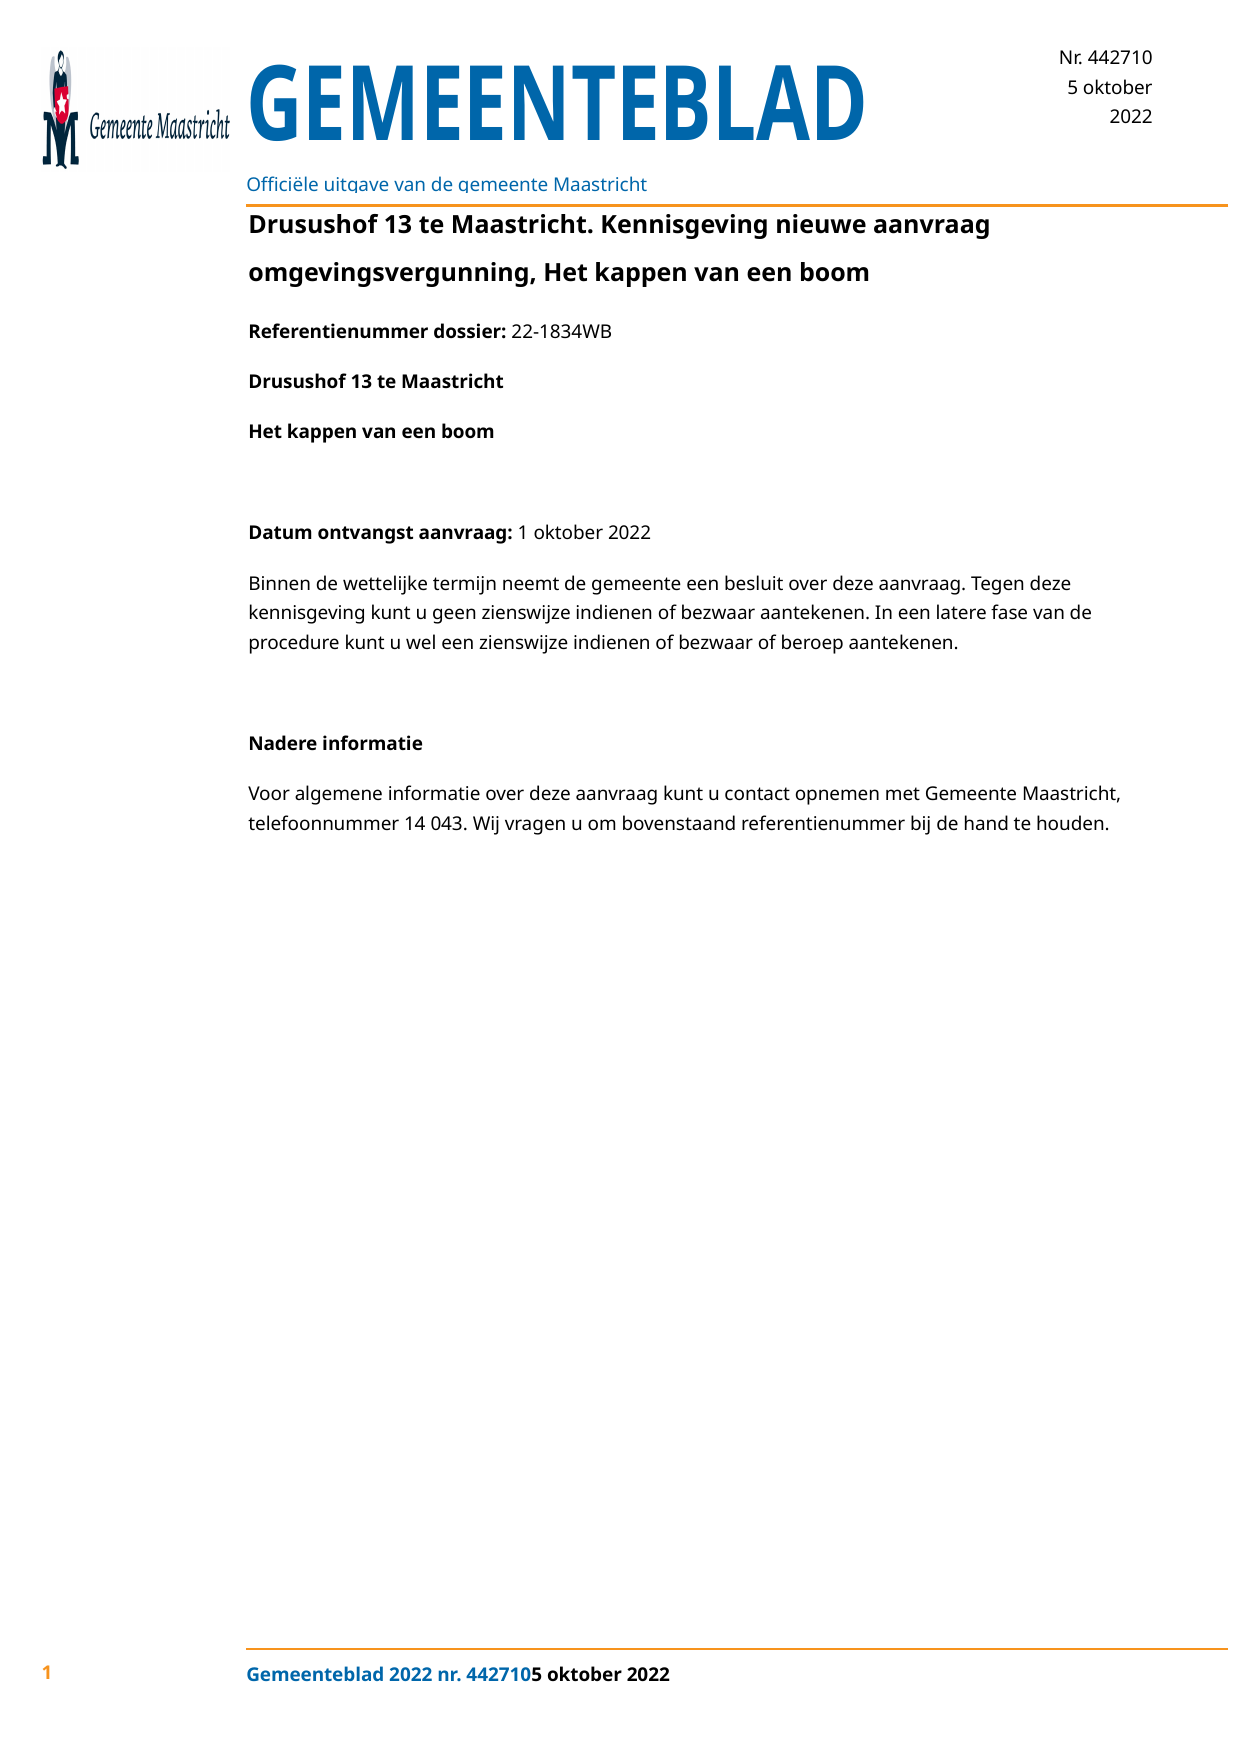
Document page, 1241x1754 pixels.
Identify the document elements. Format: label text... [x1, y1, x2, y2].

text Voor algemene informatie over deze aanvraag kunt u contact opnemen met Gemeente Maastricht, telefoonnummer 14 043. Wij vragen u om bovenstaand referentienummer bij de hand te houden. [248, 780, 1152, 836]
text Binnen de wettelijke termijn neemt de gemeente een besluit over deze aanvraag. Tegen deze kennisgeving kunt u geen zienswijze indienen of bezwaar aantekenen. In een latere fase van de procedure kunt u wel een zienswijze indienen of bezwaar of beroep aantekenen. [248, 570, 1152, 655]
text Het kappen van een boom [248, 419, 1152, 444]
text Drusushof 13 te Maastricht. Kennisgeving nieuwe aanvraag omgevingsvergunning, Het kappen van een boom [248, 207, 1152, 288]
picture [41, 47, 231, 172]
text Nadere informatie [248, 730, 1152, 756]
text Drusushof 13 te Maastricht [248, 368, 1152, 394]
text Referentienummer dossier: 22-1834WB [248, 318, 1152, 344]
text Datum ontvangst aanvraag: 1 oktober 2022 [248, 519, 1152, 545]
